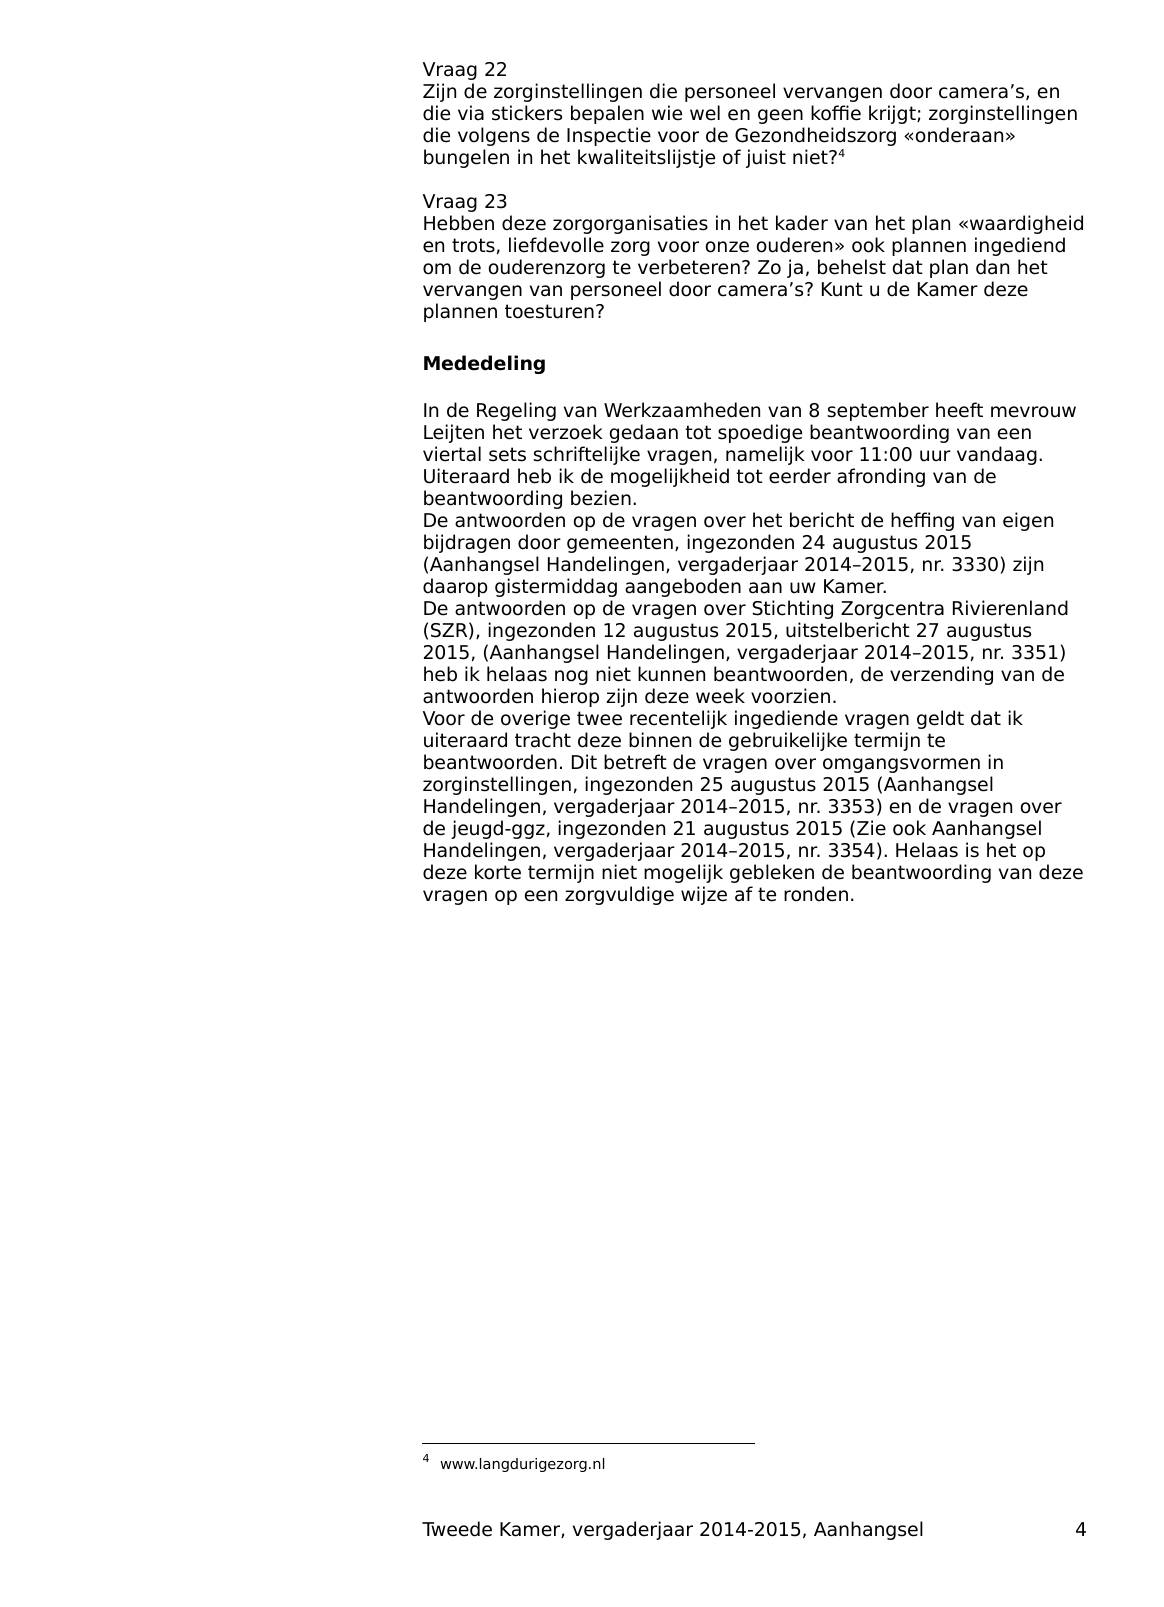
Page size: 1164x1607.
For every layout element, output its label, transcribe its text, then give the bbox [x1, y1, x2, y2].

text De antwoorden op de vragen over Stichting Zorgcentra Rivierenland (SZR), ingezonden 12 augustus 2015, uitstelbericht 27 augustus 2015, (Aanhangsel Handelingen, vergaderjaar 2014–2015, nr. 3351) heb ik helaas nog niet kunnen beantwoorden, de verzending van de antwoorden hierop zijn deze week voorzien. [422, 598, 1087, 708]
text Vraag 22 [422, 59, 1087, 81]
text De antwoorden op de vragen over het bericht de heffing van eigen bijdragen door gemeenten, ingezonden 24 augustus 2015 (Aanhangsel Handelingen, vergaderjaar 2014–2015, nr. 3330) zijn daarop gistermiddag aangeboden aan uw Kamer. [422, 510, 1087, 598]
text Hebben deze zorgorganisaties in het kader van het plan «waardigheid en trots, liefdevolle zorg voor onze ouderen» ook plannen ingediend om de ouderenzorg te verbeteren? Zo ja, behelst dat plan dan het vervangen van personeel door camera’s? Kunt u de Kamer deze plannen toesturen? [422, 213, 1087, 323]
subtitle Mededeling [422, 353, 1087, 375]
text Vraag 23 [422, 191, 1087, 213]
text Zijn de zorginstellingen die personeel vervangen door camera’s, en die via stickers bepalen wie wel en geen koffie krijgt; zorginstellingen die volgens de Inspectie voor de Gezondheidszorg «onderaan» bungelen in het kwaliteitslijstje of juist niet? [422, 81, 1087, 169]
text www.langdurigezorg.nl [422, 1452, 1087, 1474]
text In de Regeling van Werkzaamheden van 8 september heeft mevrouw Leijten het verzoek gedaan tot spoedige beantwoording van een viertal sets schriftelijke vragen, namelijk voor 11:00 uur vandaag. Uiteraard heb ik de mogelijkheid tot eerder afronding van de beantwoording bezien. [422, 400, 1087, 510]
text Voor de overige twee recentelijk ingediende vragen geldt dat ik uiteraard tracht deze binnen de gebruikelijke termijn te beantwoorden. Dit betreft de vragen over omgangsvormen in zorginstellingen, ingezonden 25 augustus 2015 (Aanhangsel Handelingen, vergaderjaar 2014–2015, nr. 3353) en de vragen over de jeugd-ggz, ingezonden 21 augustus 2015 (Zie ook Aanhangsel Handelingen, vergaderjaar 2014–2015, nr. 3354). Helaas is het op deze korte termijn niet mogelijk gebleken de beantwoording van deze vragen op een zorgvuldige wijze af te ronden. [422, 708, 1087, 906]
